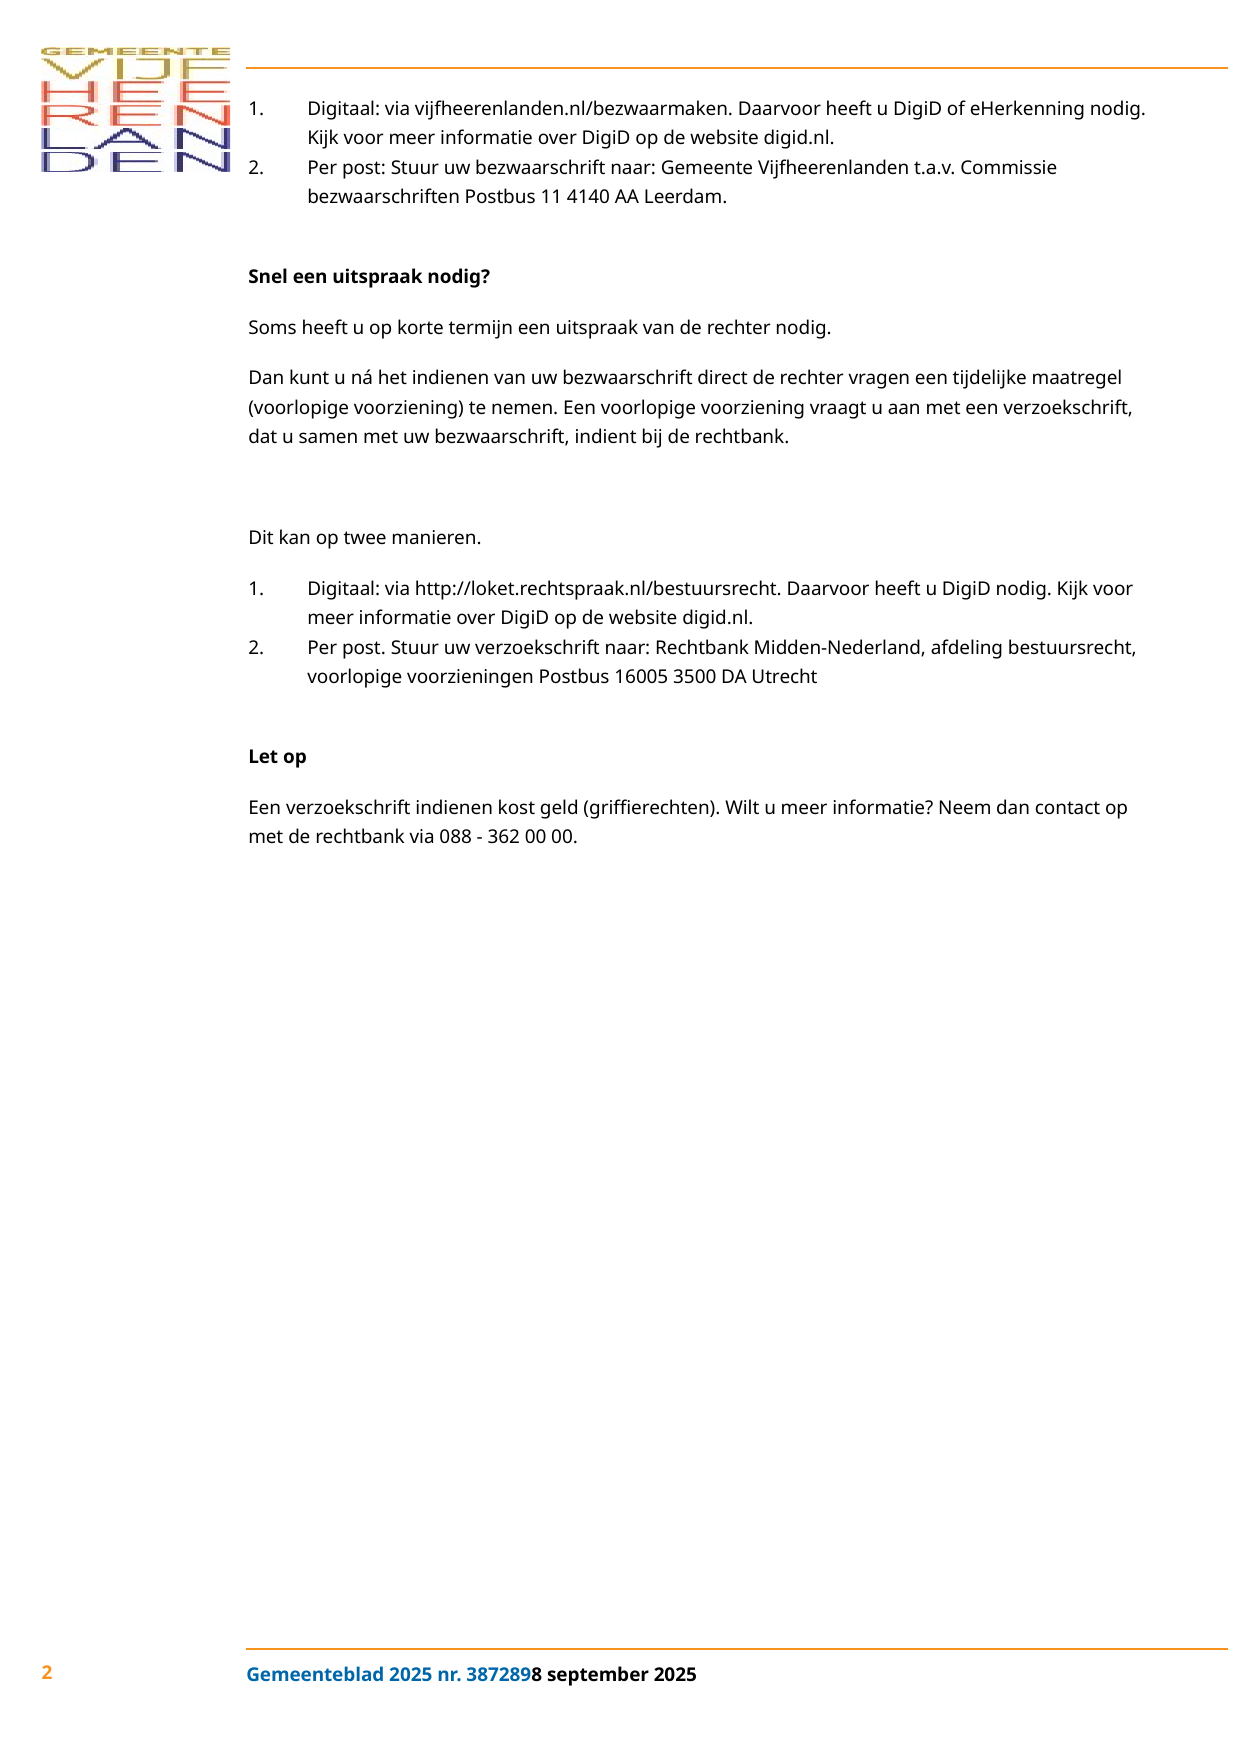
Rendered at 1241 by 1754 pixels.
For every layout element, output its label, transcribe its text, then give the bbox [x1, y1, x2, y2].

text Dan kunt u ná het indienen van uw bezwaarschrift direct de rechter vragen een tijdelijke maatregel (voorlopige voorziening) te nemen. Een voorlopige voorziening vraagt u aan met een verzoekschrift, dat u samen met uw bezwaarschrift, indient bij de rechtbank. [248, 364, 1152, 449]
text Let op [248, 743, 1152, 769]
list Per post. Stuur uw verzoekschrift naar: Rechtbank Midden-Nederland, afdeling bestuursrecht, voorlopige voorzieningen Postbus 16005 3500 DA Utrecht [248, 634, 1152, 689]
list Per post: Stuur uw bezwaarschrift naar: Gemeente Vijfheerenlanden t.a.v. Commissie bezwaarschriften Postbus 11 4140 AA Leerdam. [248, 154, 1152, 209]
list Digitaal: via vijfheerenlanden.nl/bezwaarmaken. Daarvoor heeft u DigiD of eHerkenning nodig. Kijk voor meer informatie over DigiD op de website digid.nl. [248, 95, 1152, 150]
picture [41, 47, 231, 172]
text Soms heeft u op korte termijn een uitspraak van de rechter nodig. [248, 314, 1152, 340]
text Dit kan op twee manieren. [248, 524, 1152, 550]
list Digitaal: via http://loket.rechtspraak.nl/bestuursrecht. Daarvoor heeft u DigiD nodig. Kijk voor meer informatie over DigiD op de website digid.nl. [248, 575, 1152, 630]
text Een verzoekschrift indienen kost geld (griffierechten). Wilt u meer informatie? Neem dan contact op met de rechtbank via 088 - 362 00 00. [248, 794, 1152, 849]
text Snel een uitspraak nodig? [248, 263, 1152, 289]
